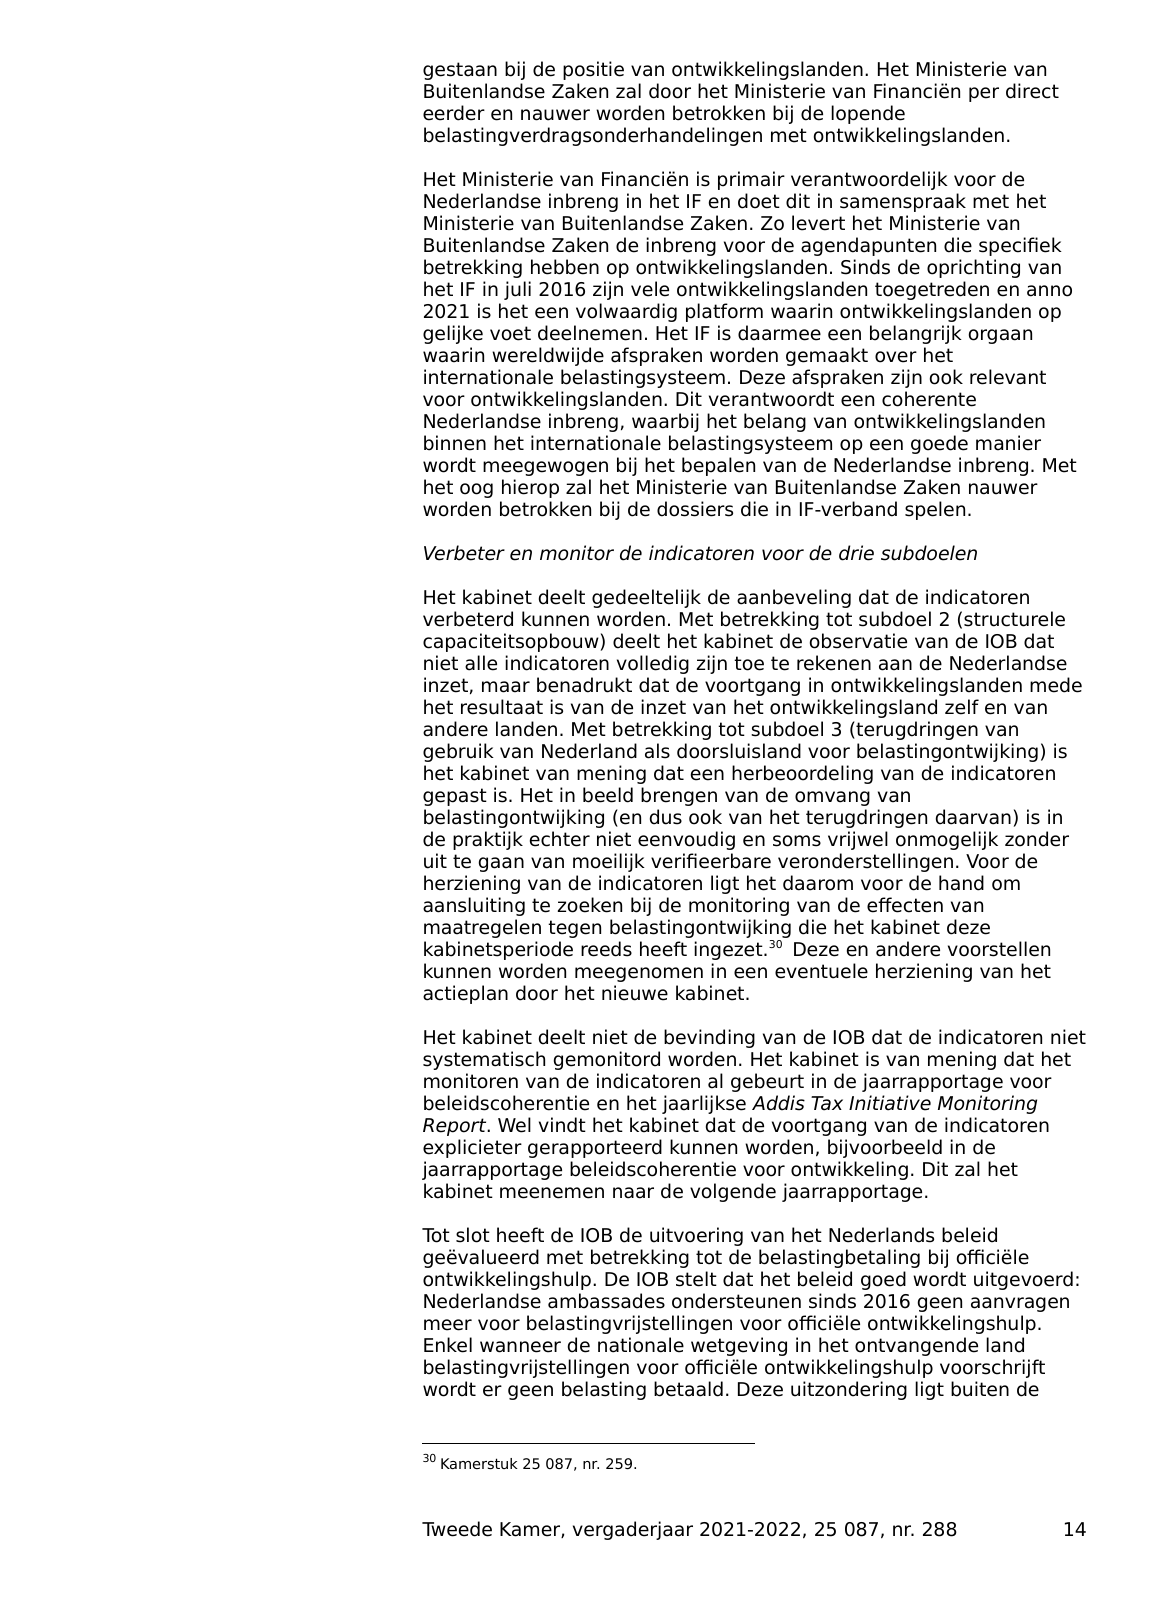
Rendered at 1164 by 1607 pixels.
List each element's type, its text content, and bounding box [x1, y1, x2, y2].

text gestaan bij de positie van ontwikkelingslanden. Het Ministerie van Buitenlandse Zaken zal door het Ministerie van Financiën per direct eerder en nauwer worden betrokken bij de lopende belastingverdragsonderhandelingen met ontwikkelingslanden. [422, 59, 1087, 147]
text Tot slot heeft de IOB de uitvoering van het Nederlands beleid geëvalueerd met betrekking tot de belastingbetaling bij officiële ontwikkelingshulp. De IOB stelt dat het beleid goed wordt uitgevoerd: Nederlandse ambassades ondersteunen sinds 2016 geen aanvragen meer voor belastingvrijstellingen voor officiële ontwikkelingshulp. Enkel wanneer de nationale wetgeving in het ontvangende land belastingvrijstellingen voor officiële ontwikkelingshulp voorschrijft wordt er geen belasting betaald. Deze uitzondering ligt buiten de [422, 1225, 1087, 1401]
subtitle Verbeter en monitor de indicatoren voor de drie subdoelen [422, 543, 1087, 565]
text Het Ministerie van Financiën is primair verantwoordelijk voor de Nederlandse inbreng in het IF en doet dit in samenspraak met het Ministerie van Buitenlandse Zaken. Zo levert het Ministerie van Buitenlandse Zaken de inbreng voor de agendapunten die specifiek betrekking hebben op ontwikkelingslanden. Sinds de oprichting van het IF in juli 2016 zijn vele ontwikkelingslanden toegetreden en anno 2021 is het een volwaardig platform waarin ontwikkelingslanden op gelijke voet deelnemen. Het IF is daarmee een belangrijk orgaan waarin wereldwijde afspraken worden gemaakt over het internationale belastingsysteem. Deze afspraken zijn ook relevant voor ontwikkelingslanden. Dit verantwoordt een coherente Nederlandse inbreng, waarbij het belang van ontwikkelingslanden binnen het internationale belastingsysteem op een goede manier wordt meegewogen bij het bepalen van de Nederlandse inbreng. Met het oog hierop zal het Ministerie van Buitenlandse Zaken nauwer worden betrokken bij de dossiers die in IF-verband spelen. [422, 169, 1087, 521]
text Het kabinet deelt niet de bevinding van de IOB dat de indicatoren niet systematisch gemonitord worden. Het kabinet is van mening dat het monitoren van de indicatoren al gebeurt in de jaarrapportage voor beleidscoherentie en het jaarlijkse Addis Tax Initiative Monitoring Report. Wel vindt het kabinet dat de voortgang van de indicatoren explicieter gerapporteerd kunnen worden, bijvoorbeeld in de jaarrapportage beleidscoherentie voor ontwikkeling. Dit zal het kabinet meenemen naar de volgende jaarrapportage. [422, 1027, 1087, 1203]
text Kamerstuk 25 087, nr. 259. [422, 1452, 1087, 1474]
text Het kabinet deelt gedeeltelijk de aanbeveling dat de indicatoren verbeterd kunnen worden. Met betrekking tot subdoel 2 (structurele capaciteitsopbouw) deelt het kabinet de observatie van de IOB dat niet alle indicatoren volledig zijn toe te rekenen aan de Nederlandse inzet, maar benadrukt dat de voortgang in ontwikkelingslanden mede het resultaat is van de inzet van het ontwikkelingsland zelf en van andere landen. Met betrekking tot subdoel 3 (terugdringen van gebruik van Nederland als doorsluisland voor belastingontwijking) is het kabinet van mening dat een herbeoordeling van de indicatoren gepast is. Het in beeld brengen van de omvang van belastingontwijking (en dus ook van het terugdringen daarvan) is in de praktijk echter niet eenvoudig en soms vrijwel onmogelijk zonder uit te gaan van moeilijk verifieerbare veronderstellingen. Voor de herziening van de indicatoren ligt het daarom voor de hand om aansluiting te zoeken bij de monitoring van de effecten van maatregelen tegen belastingontwijking die het kabinet deze kabinetsperiode reeds heeft ingezet. Deze en andere voorstellen kunnen worden meegenomen in een eventuele herziening van het actieplan door het nieuwe kabinet. [422, 587, 1087, 1005]
